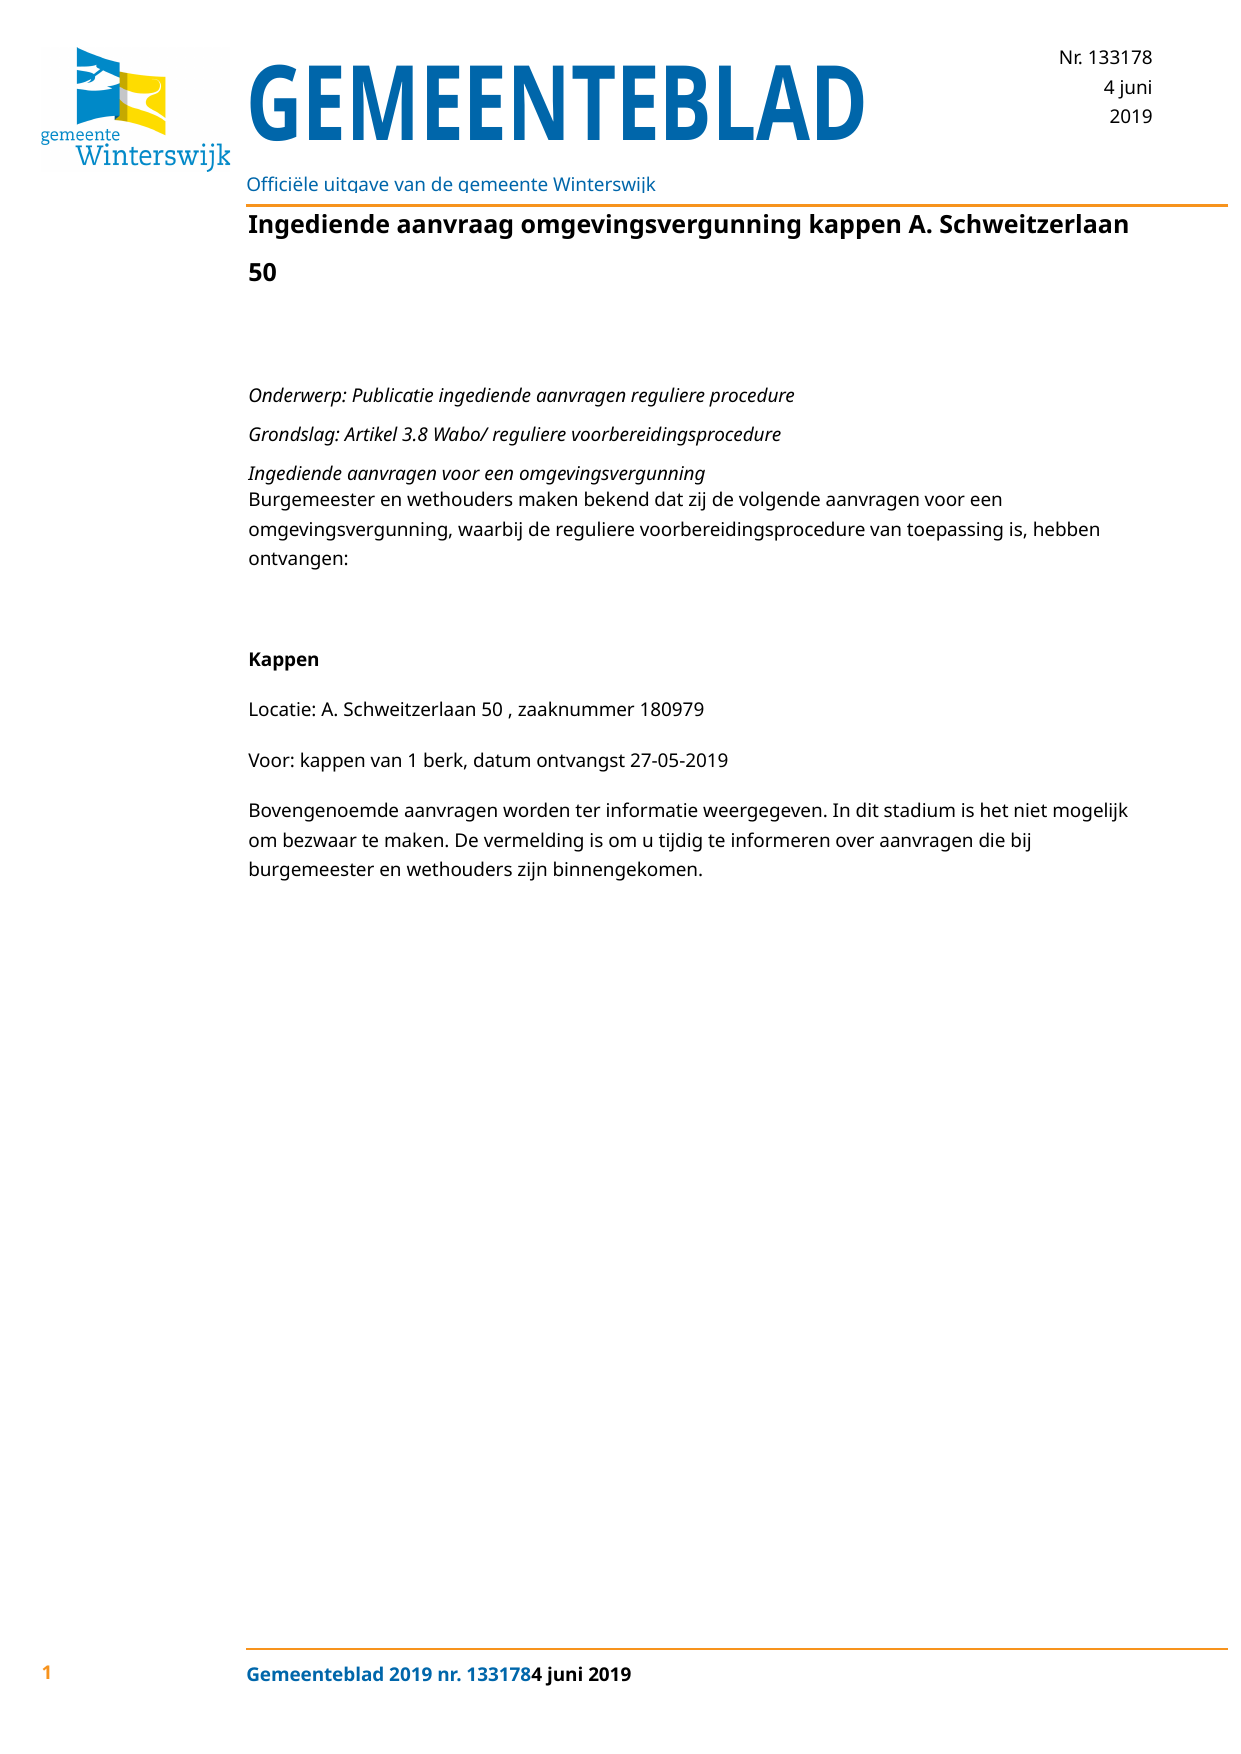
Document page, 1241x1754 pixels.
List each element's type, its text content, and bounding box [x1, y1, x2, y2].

text Locatie: A. Schweitzerlaan 50 , zaaknummer 180979 [248, 697, 1152, 722]
text Ingediende aanvragen voor een omgevingsvergunning [248, 460, 1152, 486]
text Kappen [248, 646, 1152, 672]
text Burgemeester en wethouders maken bekend dat zij de volgende aanvragen voor een omgevingsvergunning, waarbij de reguliere voorbereidingsprocedure van toepassing is, hebben ontvangen: [248, 486, 1152, 571]
text Grondslag: Artikel 3.8 Wabo/ reguliere voorbereidingsprocedure [248, 421, 1152, 447]
picture [225, 153, 231, 162]
text Voor: kappen van 1 berk, datum ontvangst 27-05-2019 [248, 747, 1152, 773]
text Ingediende aanvraag omgevingsvergunning kappen A. Schweitzerlaan 50 [248, 207, 1152, 288]
text Bovengenoemde aanvragen worden ter informatie weergegeven. In dit stadium is het niet mogelijk om bezwaar te maken. De vermelding is om u tijdig te informeren over aanvragen die bij burgemeester en wethouders zijn binnengekomen. [248, 797, 1152, 882]
text Onderwerp: Publicatie ingediende aanvragen reguliere procedure [248, 382, 1152, 408]
picture [41, 47, 231, 172]
